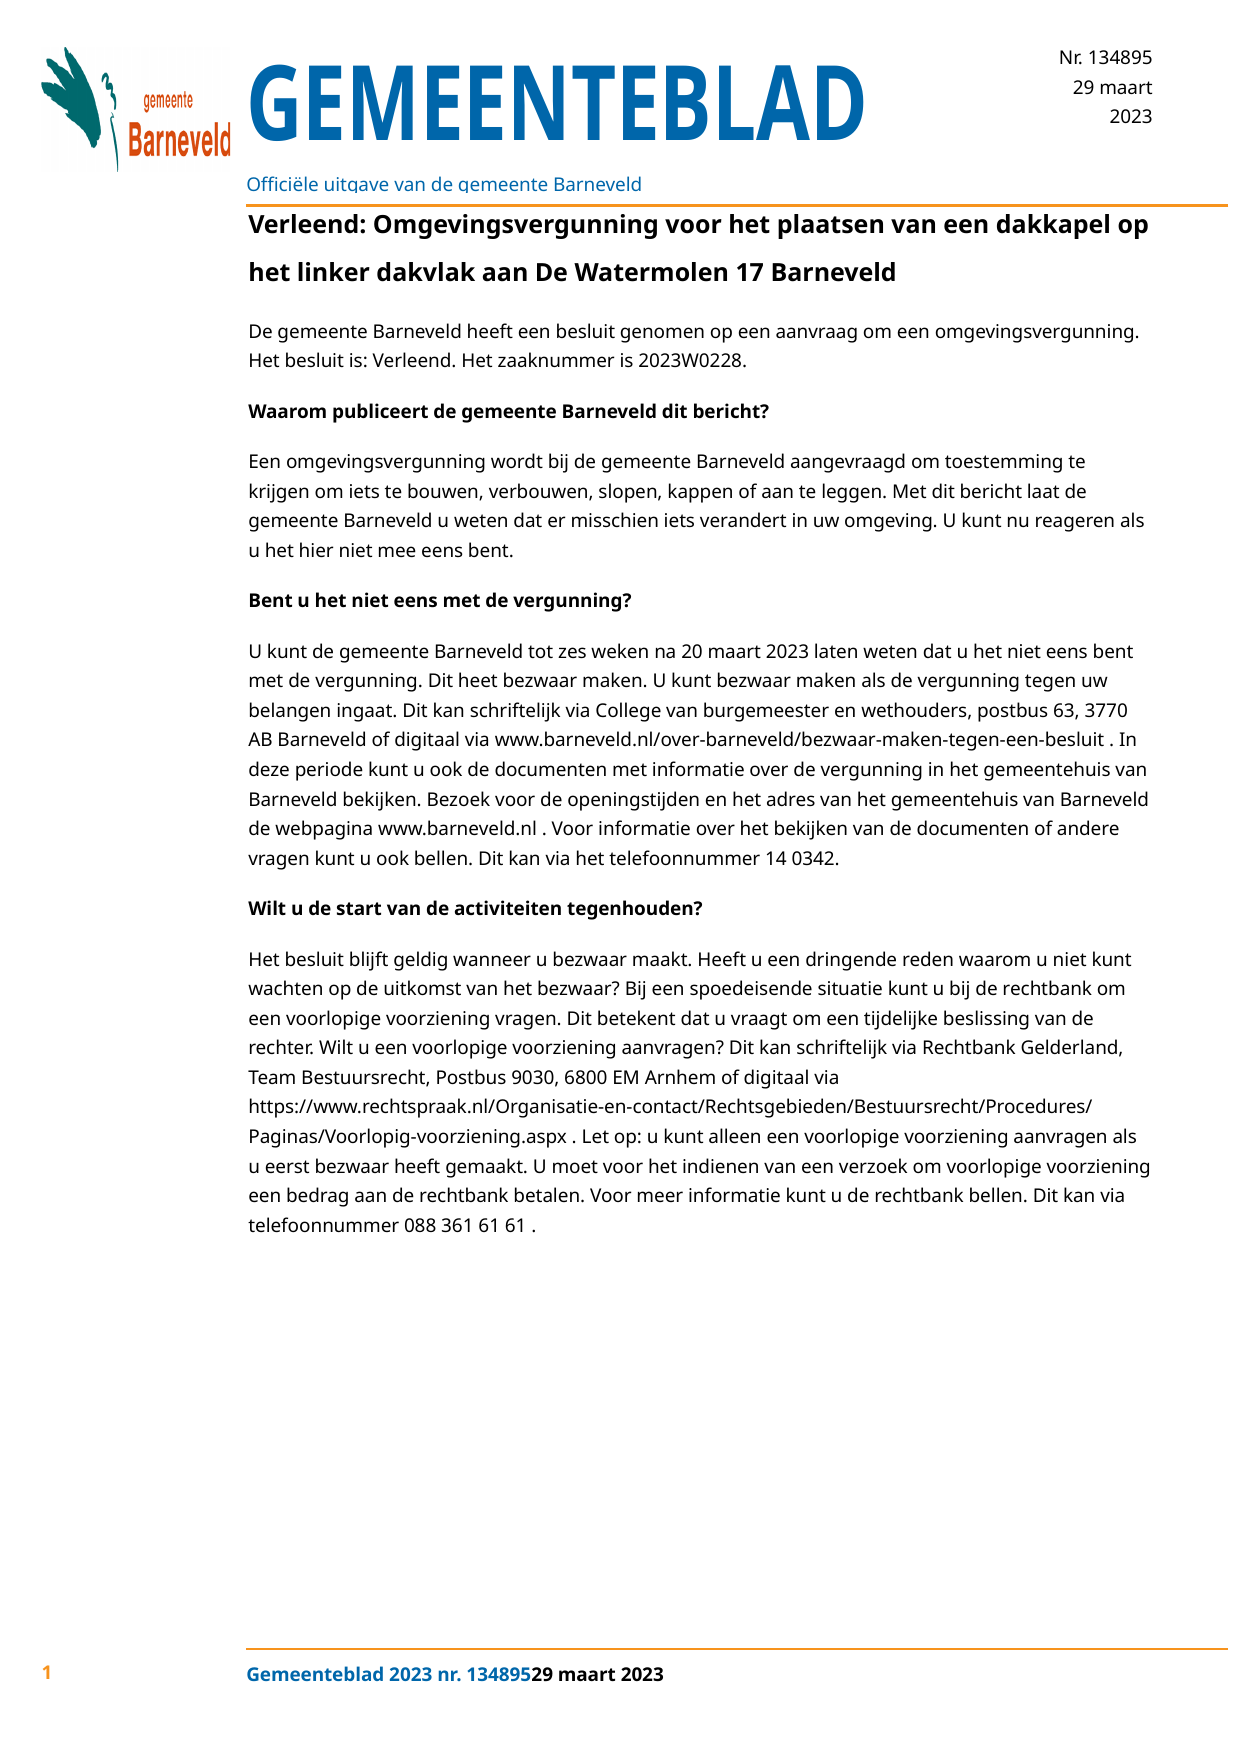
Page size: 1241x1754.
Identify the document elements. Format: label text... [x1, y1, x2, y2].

text Verleend: Omgevingsvergunning voor het plaatsen van een dakkapel op het linker dakvlak aan De Watermolen 17 Barneveld [248, 207, 1152, 288]
text U kunt de gemeente Barneveld tot zes weken na 20 maart 2023 laten weten dat u het niet eens bent met de vergunning. Dit heet bezwaar maken. U kunt bezwaar maken als de vergunning tegen uw belangen ingaat. Dit kan schriftelijk via College van burgemeester en wethouders, postbus 63, 3770 AB Barneveld of digitaal via www.barneveld.nl/over-barneveld/bezwaar-maken-tegen-een-besluit . In deze periode kunt u ook de documenten met informatie over de vergunning in het gemeentehuis van Barneveld bekijken. Bezoek voor de openingstijden en het adres van het gemeentehuis van Barneveld de webpagina www.barneveld.nl . Voor informatie over het bekijken van de documenten of andere vragen kunt u ook bellen. Dit kan via het telefoonnummer 14 0342. [248, 638, 1152, 871]
text Bent u het niet eens met de vergunning? [248, 587, 1152, 613]
text Wilt u de start van de activiteiten tegenhouden? [248, 895, 1152, 921]
text De gemeente Barneveld heeft een besluit genomen op een aanvraag om een omgevingsvergunning. Het besluit is: Verleend. Het zaaknummer is 2023W0228. [248, 318, 1152, 373]
text Waarom publiceert de gemeente Barneveld dit bericht? [248, 398, 1152, 424]
picture [41, 47, 231, 172]
text Een omgevingsvergunning wordt bij de gemeente Barneveld aangevraagd om toestemming te krijgen om iets te bouwen, verbouwen, slopen, kappen of aan te leggen. Met dit bericht laat de gemeente Barneveld u weten dat er misschien iets verandert in uw omgeving. U kunt nu reageren als u het hier niet mee eens bent. [248, 448, 1152, 563]
text Het besluit blijft geldig wanneer u bezwaar maakt. Heeft u een dringende reden waarom u niet kunt wachten op de uitkomst van het bezwaar? Bij een spoedeisende situatie kunt u bij de rechtbank om een voorlopige voorziening vragen. Dit betekent dat u vraagt om een tijdelijke beslissing van de rechter. Wilt u een voorlopige voorziening aanvragen? Dit kan schriftelijk via Rechtbank Gelderland, Team Bestuursrecht, Postbus 9030, 6800 EM Arnhem of digitaal via https://www.rechtspraak.nl/Organisatie-en-contact/Rechtsgebieden/Bestuursrecht/Procedures/Paginas/Voorlopig-voorziening.aspx . Let op: u kunt alleen een voorlopige voorziening aanvragen als u eerst bezwaar heeft gemaakt. U moet voor het indienen van een verzoek om voorlopige voorziening een bedrag aan de rechtbank betalen. Voor meer informatie kunt u de rechtbank bellen. Dit kan via telefoonnummer 088 361 61 61 . [248, 946, 1152, 1238]
